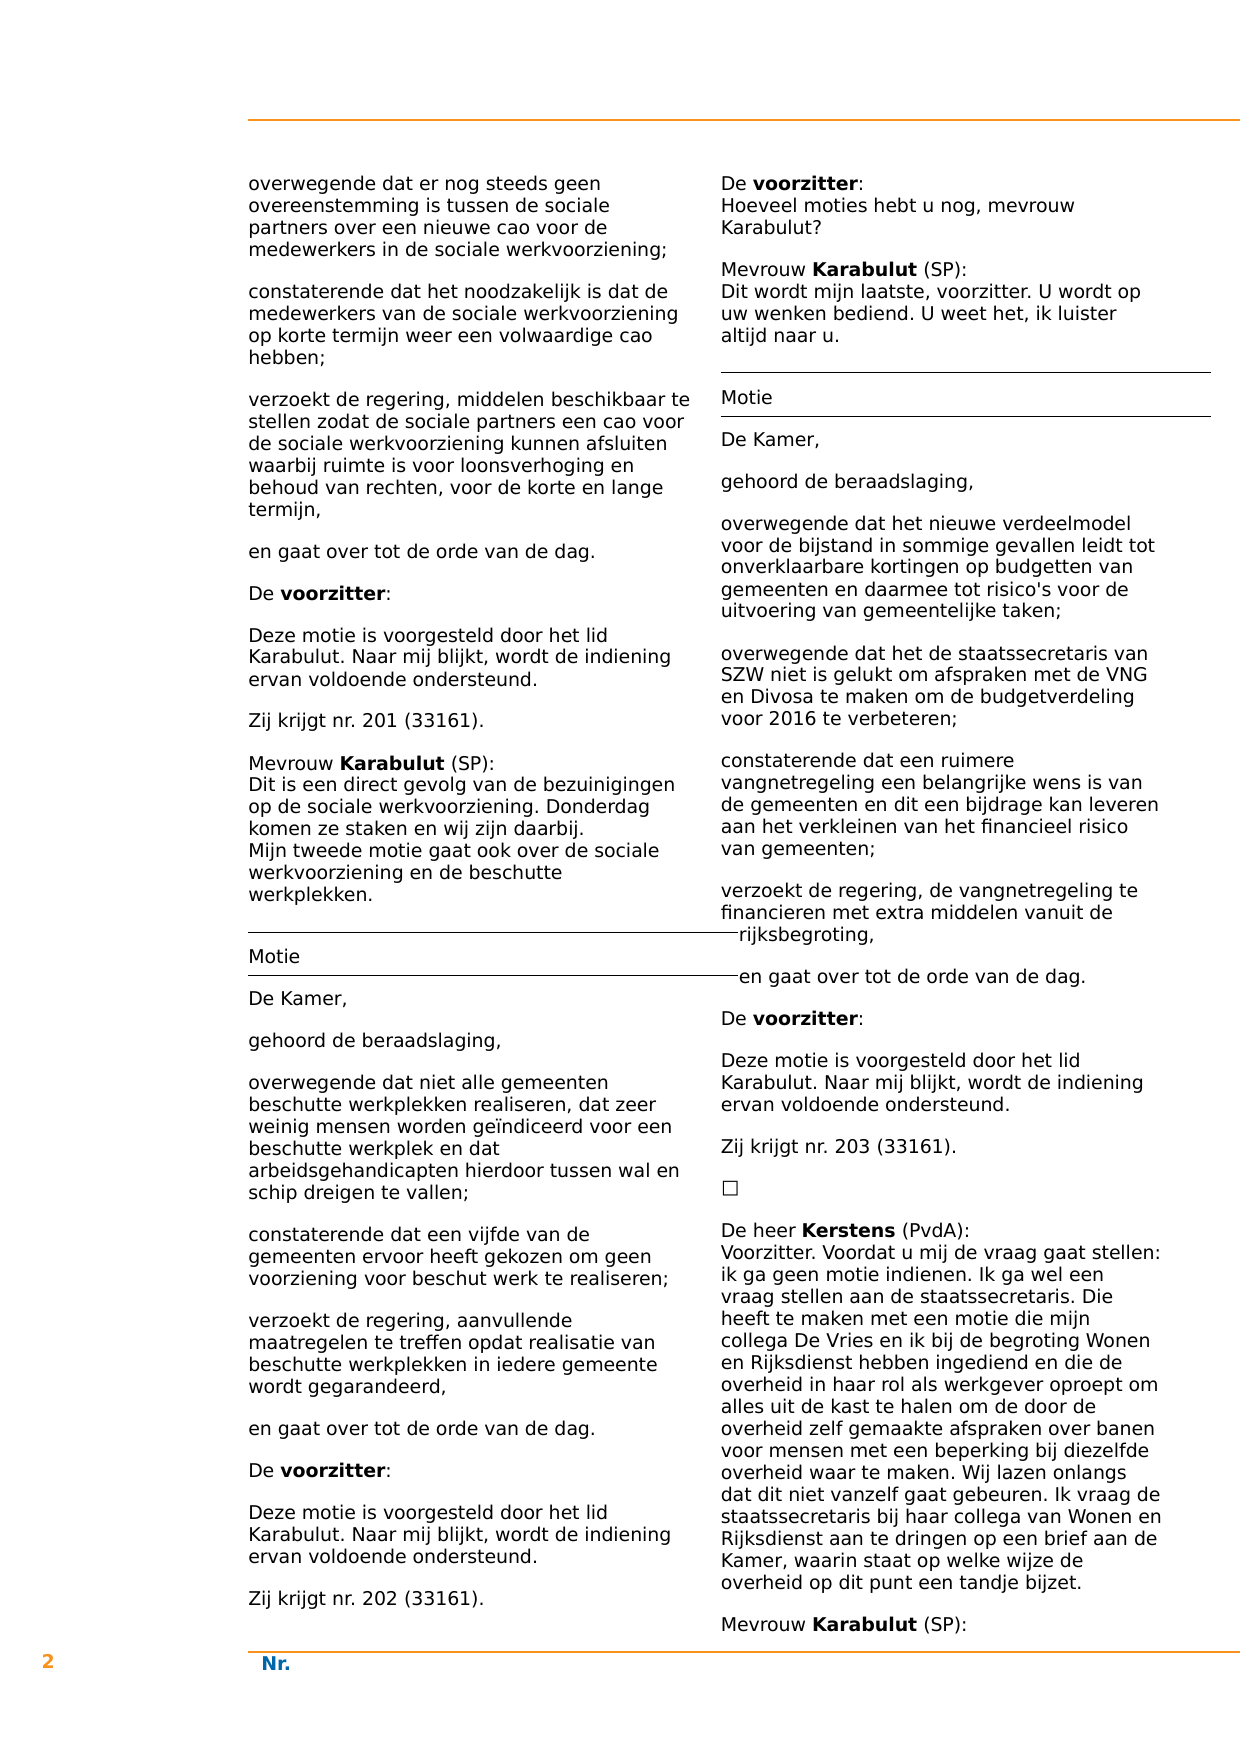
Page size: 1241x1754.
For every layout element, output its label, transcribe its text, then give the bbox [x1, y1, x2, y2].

text Voorzitter. Voordat u mij de vraag gaat stellen: ik ga geen motie indienen. Ik ga wel een vraag stellen aan de staatssecretaris. Die heeft te maken met een motie die mijn collega De Vries en ik bij de begroting Wonen en Rijksdienst hebben ingediend en die de overheid in haar rol als werkgever oproept om alles uit de kast te halen om de door de overheid zelf gemaakte afspraken over banen voor mensen met een beperking bij diezelfde overheid waar te maken. Wij lazen onlangs dat dit niet vanzelf gaat gebeuren. Ik vraag de staatssecretaris bij haar collega van Wonen en Rijksdienst aan te dringen op een brief aan de Kamer, waarin staat op welke wijze de overheid op dit punt een tandje bijzet. [721, 1242, 1163, 1594]
text Zij krijgt nr. 201 (33161). [248, 710, 691, 732]
text verzoekt de regering, de vangnetregeling te financieren met extra middelen vanuit de rijksbegroting, [721, 880, 1163, 946]
text Motie [248, 946, 691, 968]
text constaterende dat een ruimere vangnetregeling een belangrijke wens is van de gemeenten en dit een bijdrage kan leveren aan het verkleinen van het financieel risico van gemeenten; [721, 750, 1163, 860]
text De Kamer, [721, 428, 1163, 451]
text De voorzitter: [248, 1460, 691, 1482]
text en gaat over tot de orde van de dag. [721, 966, 1163, 988]
text overwegende dat het de staatssecretaris van SZW niet is gelukt om afspraken met de VNG en Divosa te maken om de budgetverdeling voor 2016 te verbeteren; [721, 642, 1163, 730]
text overwegende dat er nog steeds geen overeenstemming is tussen de sociale partners over een nieuwe cao voor de medewerkers in de sociale werkvoorziening; [248, 173, 691, 261]
text en gaat over tot de orde van de dag. [248, 541, 691, 562]
text De heer Kerstens (PvdA): [721, 1220, 1163, 1242]
text verzoekt de regering, middelen beschikbaar te stellen zodat de sociale partners een cao voor de sociale werkvoorziening kunnen afsluiten waarbij ruimte is voor loonsverhoging en behoud van rechten, voor de korte en lange termijn, [248, 389, 691, 521]
text Deze motie is voorgesteld door het lid Karabulut. Naar mij blijkt, wordt de indiening ervan voldoende ondersteund. [721, 1050, 1163, 1116]
text Zij krijgt nr. 203 (33161). [721, 1136, 1163, 1158]
text Mevrouw Karabulut (SP): [721, 259, 1163, 281]
text gehoord de beraadslaging, [248, 1030, 691, 1052]
text overwegende dat het nieuwe verdeelmodel voor de bijstand in sommige gevallen leidt tot onverklaarbare kortingen op budgetten van gemeenten en daarmee tot risico's voor de uitvoering van gemeentelijke taken; [721, 512, 1163, 622]
text Dit wordt mijn laatste, voorzitter. U wordt op uw wenken bediend. U weet het, ik luister altijd naar u. [721, 281, 1163, 347]
text De Kamer, [248, 988, 691, 1010]
text verzoekt de regering, aanvullende maatregelen te treffen opdat realisatie van beschutte werkplekken in iedere gemeente wordt gegarandeerd, [248, 1310, 691, 1398]
text Mevrouw Karabulut (SP): [248, 752, 691, 774]
text Zij krijgt nr. 202 (33161). [248, 1588, 691, 1610]
text constaterende dat een vijfde van de gemeenten ervoor heeft gekozen om geen voorziening voor beschut werk te realiseren; [248, 1224, 691, 1290]
text Mijn tweede motie gaat ook over de sociale werkvoorziening en de beschutte werkplekken. [248, 840, 691, 906]
text Hoeveel moties hebt u nog, mevrouw Karabulut? [721, 195, 1163, 239]
text constaterende dat het noodzakelijk is dat de medewerkers van de sociale werkvoorziening op korte termijn weer een volwaardige cao hebben; [248, 281, 691, 369]
text Deze motie is voorgesteld door het lid Karabulut. Naar mij blijkt, wordt de indiening ervan voldoende ondersteund. [248, 624, 691, 690]
text De voorzitter: [721, 1008, 1163, 1030]
text Motie [721, 387, 1163, 408]
text overwegende dat niet alle gemeenten beschutte werkplekken realiseren, dat zeer weinig mensen worden geïndiceerd voor een beschutte werkplek en dat arbeidsgehandicapten hierdoor tussen wal en schip dreigen te vallen; [248, 1072, 691, 1204]
text Dit is een direct gevolg van de bezuinigingen op de sociale werkvoorziening. Donderdag komen ze staken en wij zijn daarbij. [248, 774, 691, 840]
text De voorzitter: [721, 173, 1163, 195]
text ⬜ [721, 1178, 1163, 1200]
text Mevrouw Karabulut (SP): [721, 1614, 1163, 1636]
text gehoord de beraadslaging, [721, 471, 1163, 492]
text en gaat over tot de orde van de dag. [248, 1418, 691, 1440]
text De voorzitter: [248, 582, 691, 604]
text Deze motie is voorgesteld door het lid Karabulut. Naar mij blijkt, wordt de indiening ervan voldoende ondersteund. [248, 1502, 691, 1568]
